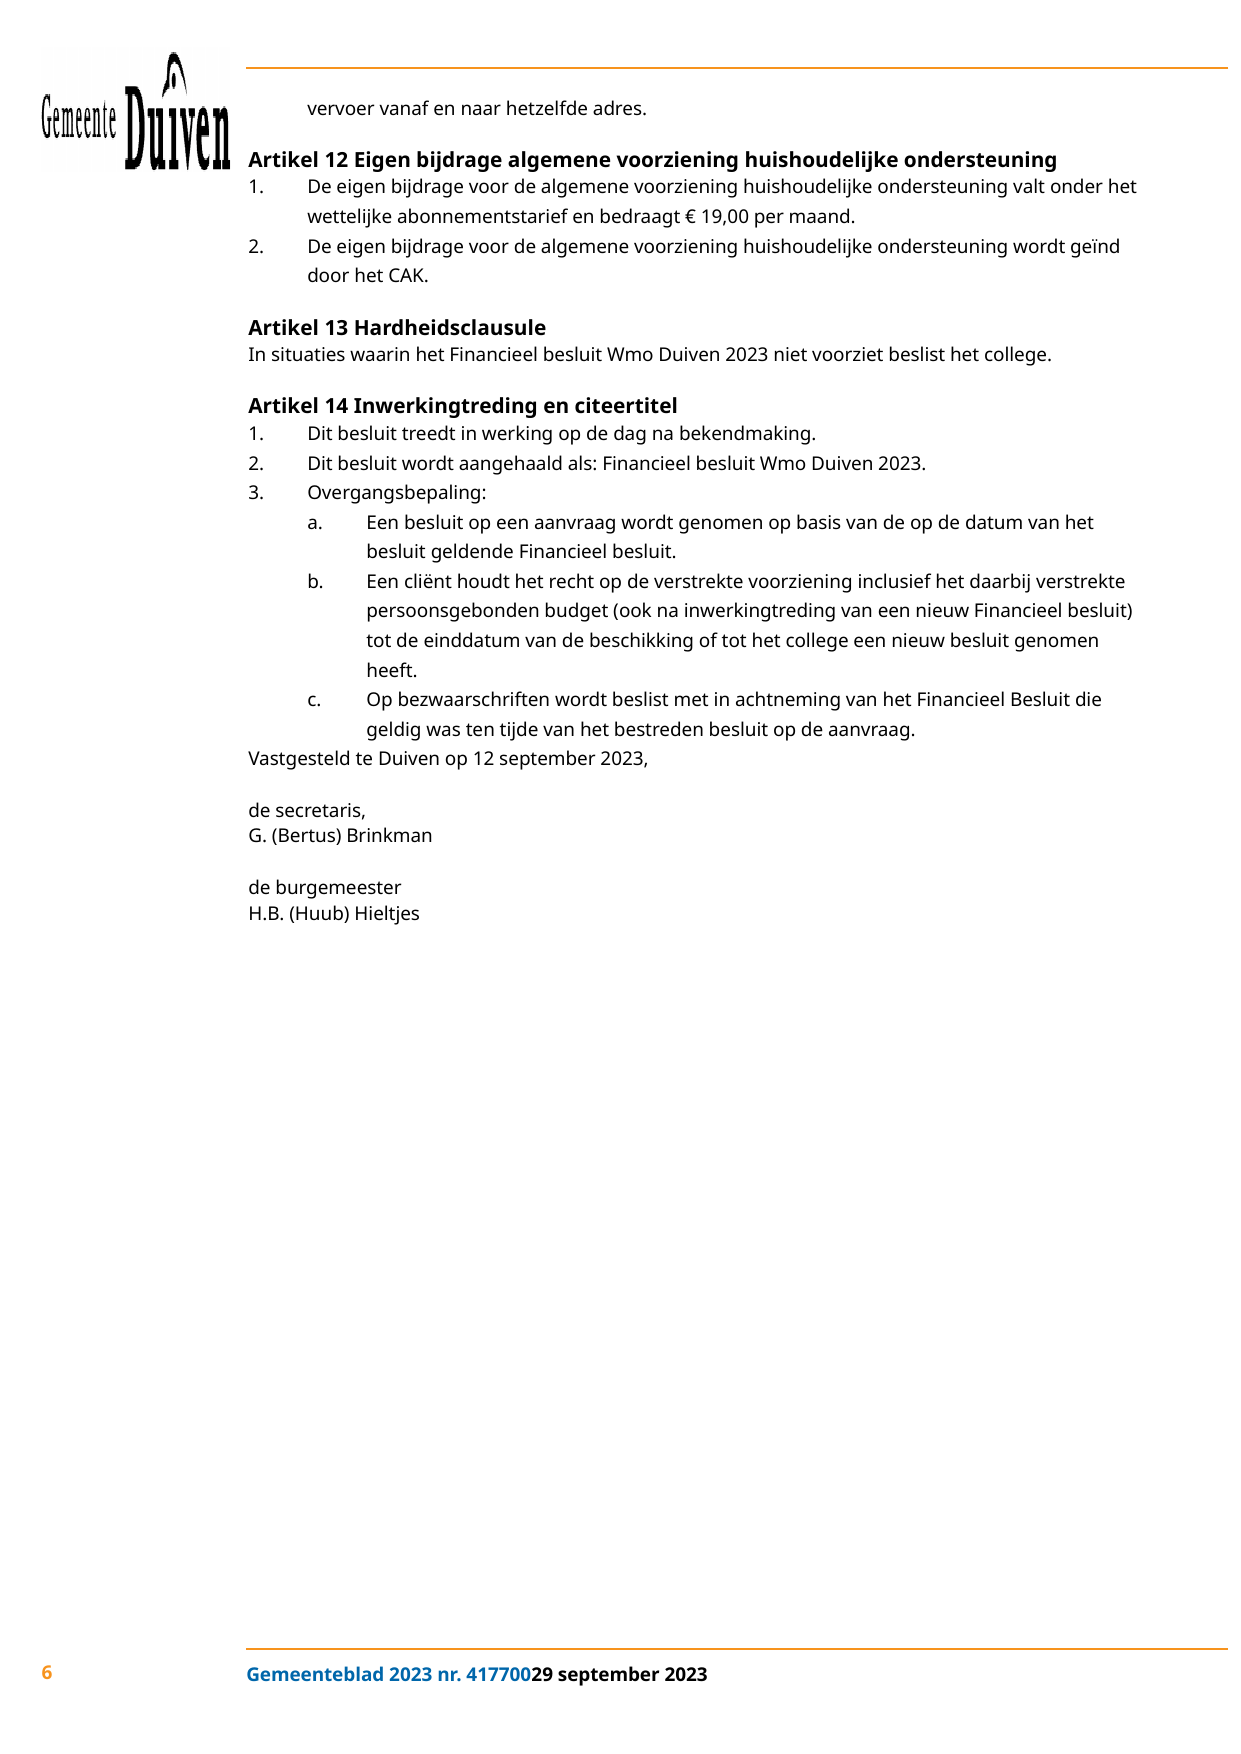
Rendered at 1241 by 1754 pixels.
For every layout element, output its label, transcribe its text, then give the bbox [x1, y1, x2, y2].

text G. (Bertus) Brinkman [248, 823, 1152, 848]
list vervoer vanaf en naar hetzelfde adres. [248, 95, 1152, 121]
list Overgangsbepaling: [248, 479, 1152, 505]
list Op bezwaarschriften wordt beslist met in achtneming van het Financieel Besluit die geldig was ten tijde van het bestreden besluit op de aanvraag. [307, 686, 1152, 742]
text Artikel 13 Hardheidsclausule [248, 313, 1152, 341]
text de secretaris, [248, 797, 1152, 823]
list Dit besluit treedt in werking op de dag na bekendmaking. [248, 420, 1152, 446]
text de burgemeester [248, 874, 1152, 900]
text Vastgesteld te Duiven op 12 september 2023, [248, 746, 1152, 771]
picture [41, 47, 231, 172]
list Dit besluit wordt aangehaald als: Financieel besluit Wmo Duiven 2023. [248, 450, 1152, 475]
text H.B. (Huub) Hieltjes [248, 900, 1152, 926]
list Een cliënt houdt het recht op de verstrekte voorziening inclusief het daarbij verstrekte persoonsgebonden budget (ook na inwerkingtreding van een nieuw Financieel besluit) tot de einddatum van de beschikking of tot het college een nieuw besluit genomen heeft. [307, 568, 1152, 682]
list Een besluit op een aanvraag wordt genomen op basis van de op de datum van het besluit geldende Financieel besluit. [307, 509, 1152, 564]
text Artikel 12 Eigen bijdrage algemene voorziening huishoudelijke ondersteuning [248, 145, 1152, 174]
text Artikel 14 Inwerkingtreding en citeertitel [248, 392, 1152, 420]
list De eigen bijdrage voor de algemene voorziening huishoudelijke ondersteuning valt onder het wettelijke abonnementstarief en bedraagt € 19,00 per maand. [248, 174, 1152, 229]
text In situaties waarin het Financieel besluit Wmo Duiven 2023 niet voorziet beslist het college. [248, 341, 1152, 367]
list De eigen bijdrage voor de algemene voorziening huishoudelijke ondersteuning wordt geïnd door het CAK. [248, 233, 1152, 288]
